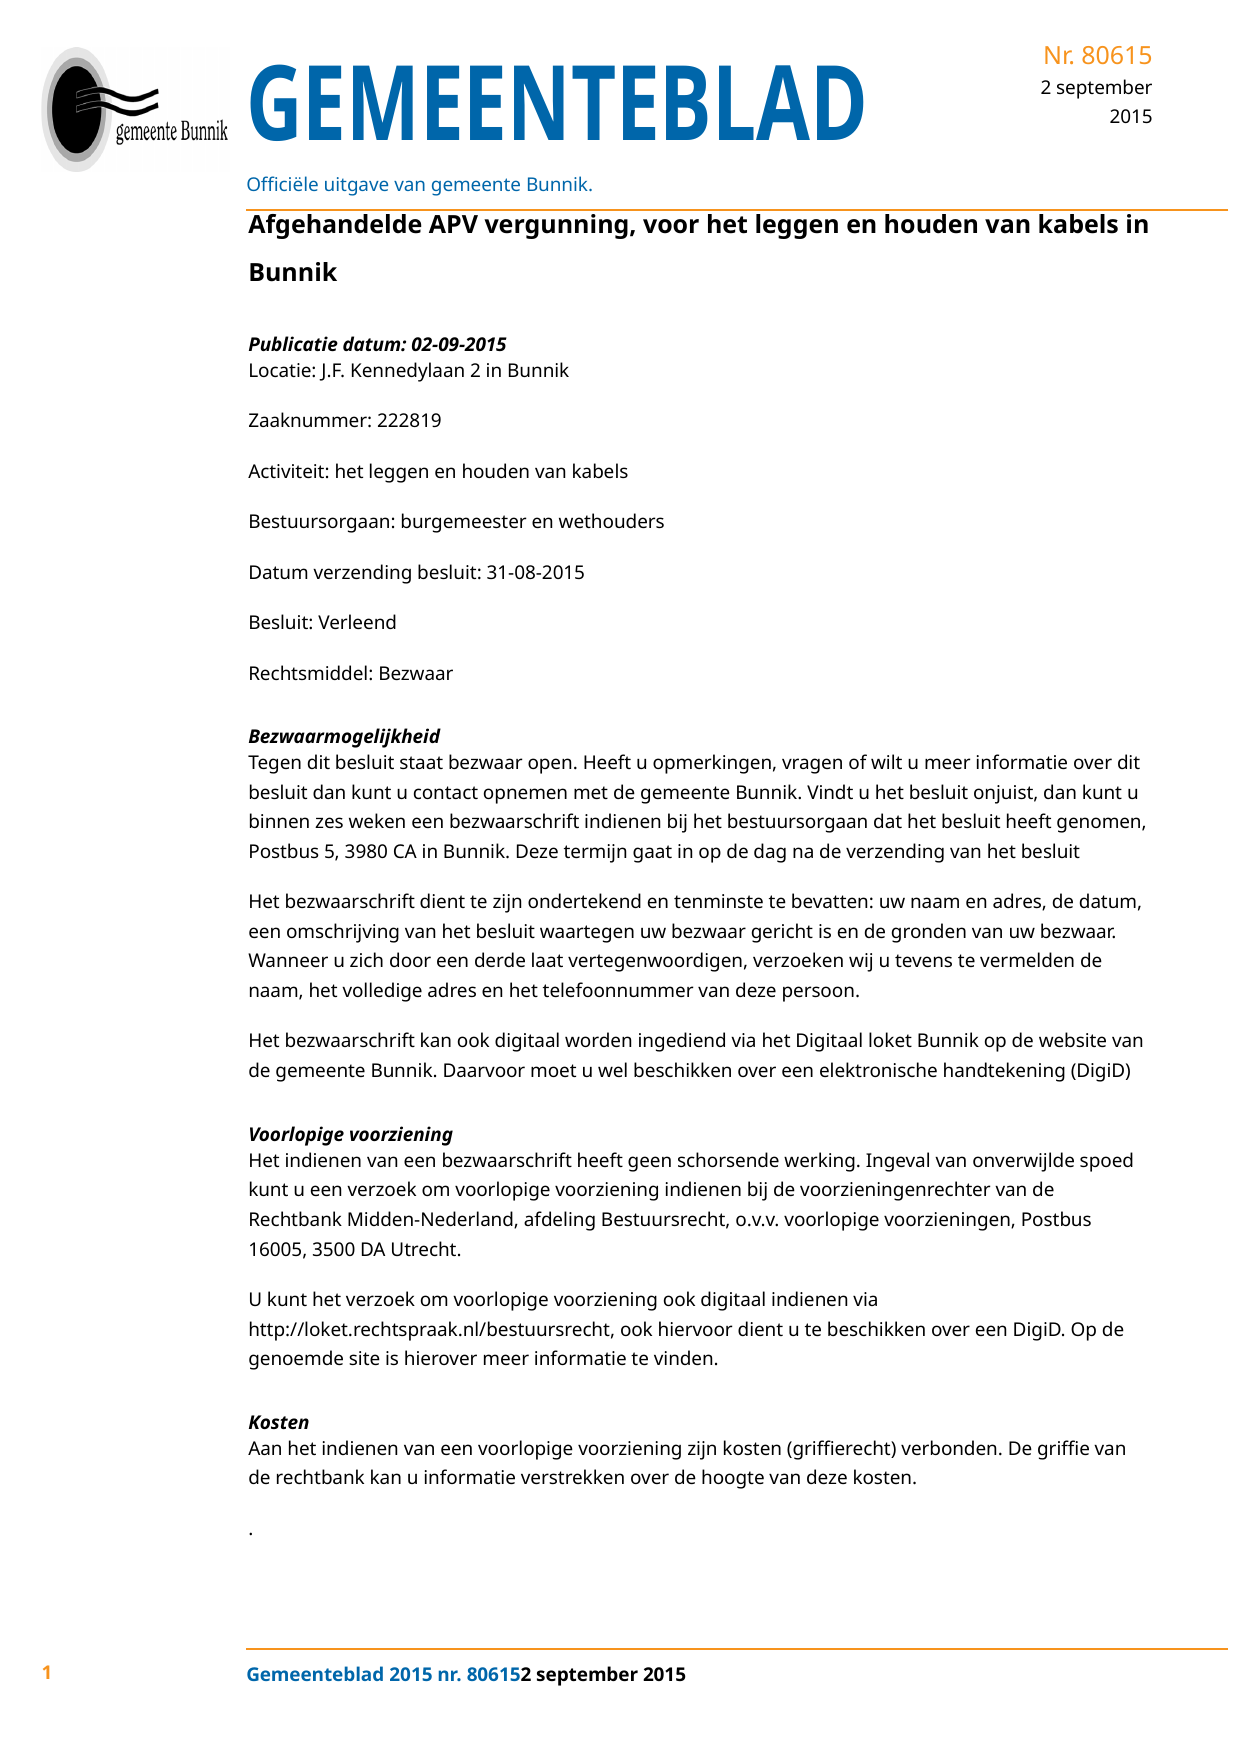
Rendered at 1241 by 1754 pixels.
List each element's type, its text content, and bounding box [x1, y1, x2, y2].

text Datum verzending besluit: 31-08-2015 [248, 559, 1152, 584]
text Aan het indienen van een voorlopige voorziening zijn kosten (griffierecht) verbonden. De griffie van de rechtbank kan u informatie verstrekken over de hoogte van deze kosten. [248, 1435, 1152, 1490]
text Publicatie datum: 02-09-2015 [248, 331, 1152, 357]
text Tegen dit besluit staat bezwaar open. Heeft u opmerkingen, vragen of wilt u meer informatie over dit besluit dan kunt u contact opnemen met de gemeente Bunnik. Vindt u het besluit onjuist, dan kunt u binnen zes weken een bezwaarschrift indienen bij het bestuursorgaan dat het besluit heeft genomen, Postbus 5, 3980 CA in Bunnik. Deze termijn gaat in op de dag na de verzending van het besluit [248, 749, 1152, 864]
text Het bezwaarschrift kan ook digitaal worden ingediend via het Digitaal loket Bunnik op de website van de gemeente Bunnik. Daarvoor moet u wel beschikken over een elektronische handtekening (DigiD) [248, 1028, 1152, 1083]
text Het bezwaarschrift dient te zijn ondertekend en tenminste te bevatten: uw naam en adres, de datum, een omschrijving van het besluit waartegen uw bezwaar gericht is en de gronden van uw bezwaar. Wanneer u zich door een derde laat vertegenwoordigen, verzoeken wij u tevens te vermelden de naam, het volledige adres en het telefoonnummer van deze persoon. [248, 888, 1152, 1003]
text . [248, 1515, 1152, 1541]
text Rechtsmiddel: Bezwaar [248, 660, 1152, 685]
text Afgehandelde APV vergunning, voor het leggen en houden van kabels in Bunnik [248, 211, 1152, 288]
picture [41, 47, 231, 172]
text Locatie: J.F. Kennedylaan 2 in Bunnik [248, 357, 1152, 383]
text Zaaknummer: 222819 [248, 408, 1152, 433]
text Bestuursorgaan: burgemeester en wethouders [248, 508, 1152, 534]
text Activiteit: het leggen en houden van kabels [248, 458, 1152, 484]
text Bezwaarmogelijkheid [248, 724, 1152, 749]
text Kosten [248, 1409, 1152, 1435]
text Besluit: Verleend [248, 609, 1152, 635]
text U kunt het verzoek om voorlopige voorziening ook digitaal indienen via http://loket.rechtspraak.nl/bestuursrecht, ook hiervoor dient u te beschikken over een DigiD. Op de genoemde site is hierover meer informatie te vinden. [248, 1286, 1152, 1371]
text Voorlopige voorziening [248, 1121, 1152, 1147]
text Het indienen van een bezwaarschrift heeft geen schorsende werking. Ingeval van onverwijlde spoed kunt u een verzoek om voorlopige voorziening indienen bij de voorzieningenrechter van de Rechtbank Midden-Nederland, afdeling Bestuursrecht, o.v.v. voorlopige voorzieningen, Postbus 16005, 3500 DA Utrecht. [248, 1147, 1152, 1261]
